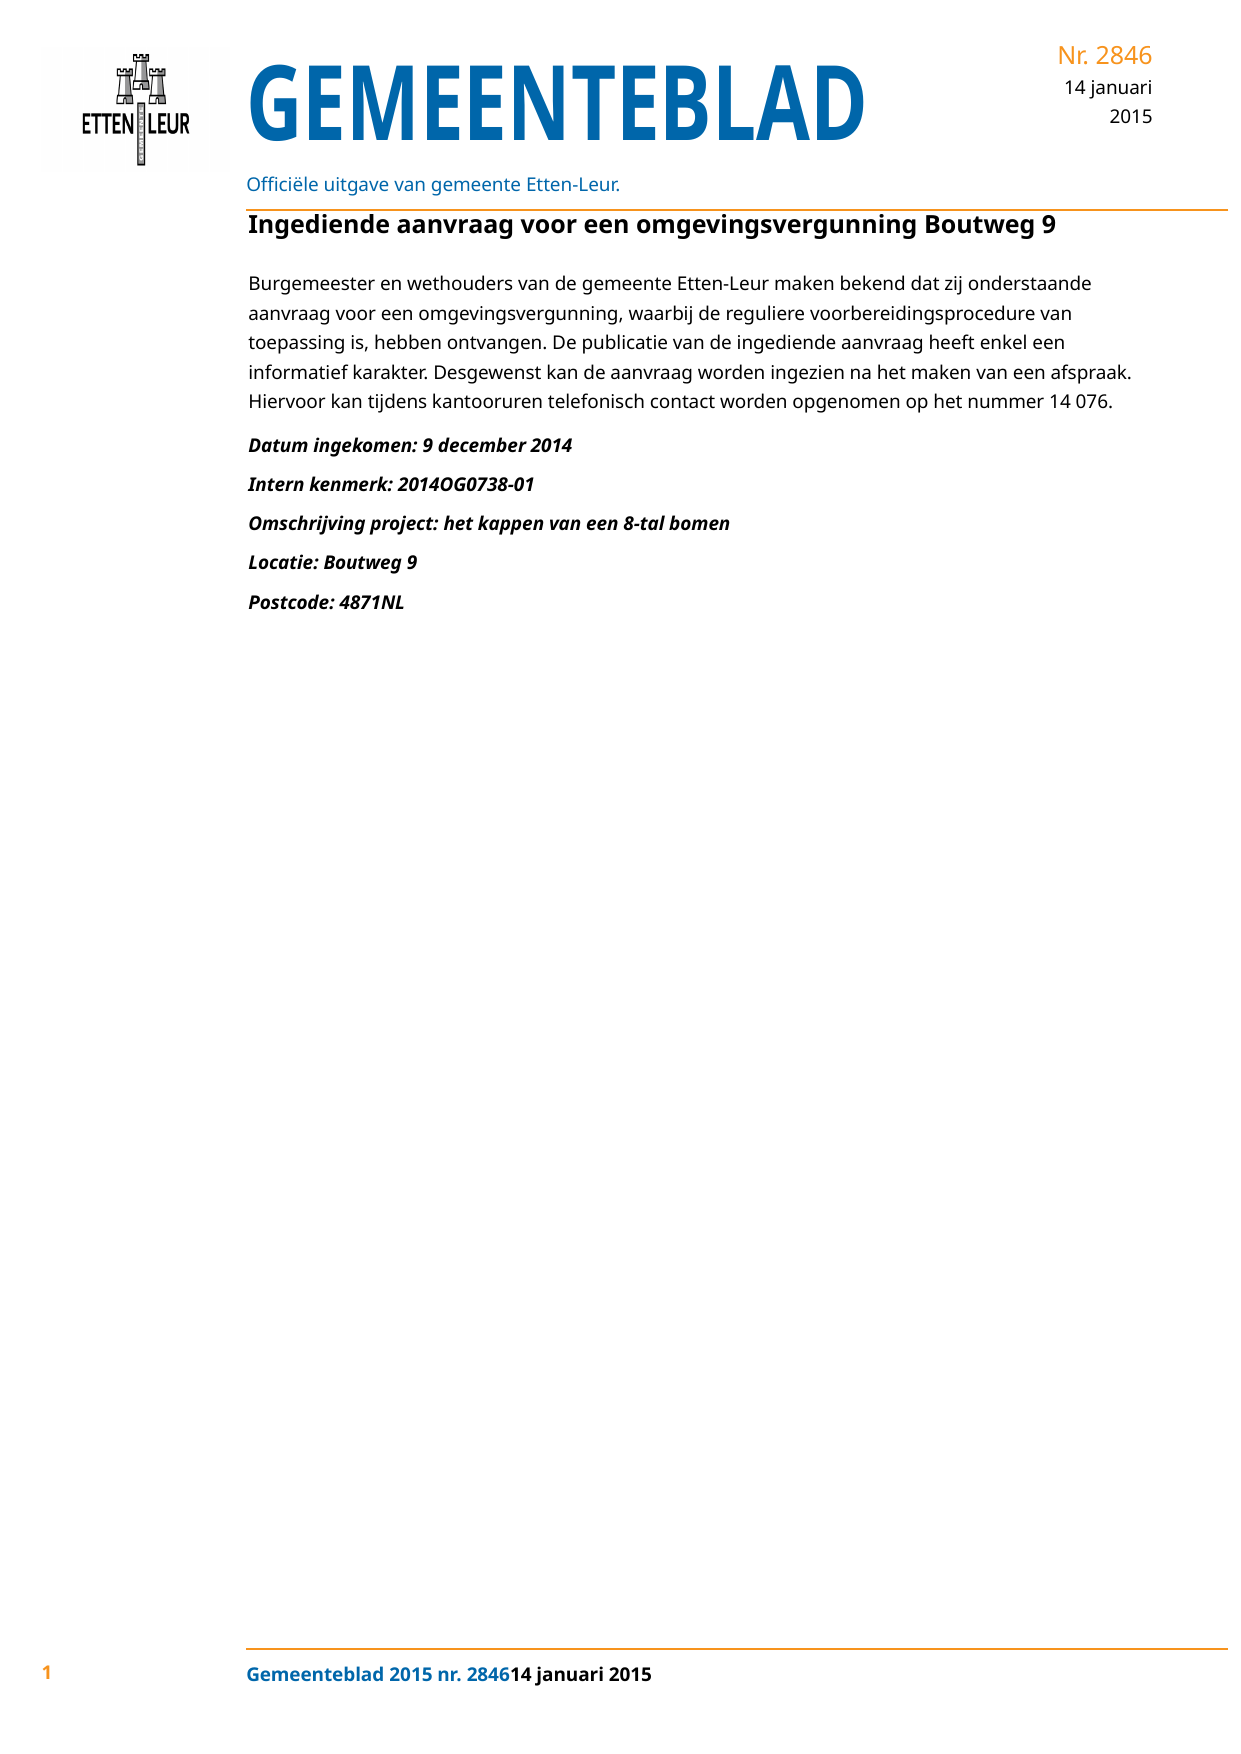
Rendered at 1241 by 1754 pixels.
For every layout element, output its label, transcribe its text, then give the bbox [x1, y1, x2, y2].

text Intern kenmerk: 2014OG0738-01 [248, 471, 1152, 497]
text Datum ingekomen: 9 december 2014 [248, 432, 1152, 457]
text Postcode: 4871NL [248, 589, 1152, 614]
picture [41, 47, 231, 172]
text Locatie: Boutweg 9 [248, 549, 1152, 575]
text Burgemeester en wethouders van de gemeente Etten-Leur maken bekend dat zij onderstaande aanvraag voor een omgevingsvergunning, waarbij de reguliere voorbereidingsprocedure van toepassing is, hebben ontvangen. De publicatie van de ingediende aanvraag heeft enkel een informatief karakter. Desgewenst kan de aanvraag worden ingezien na het maken van een afspraak. Hiervoor kan tijdens kantooruren telefonisch contact worden opgenomen op het nummer 14 076. [248, 270, 1152, 414]
text Ingediende aanvraag voor een omgevingsvergunning Boutweg 9 [248, 211, 1152, 241]
text Omschrijving project: het kappen van een 8-tal bomen [248, 510, 1152, 536]
